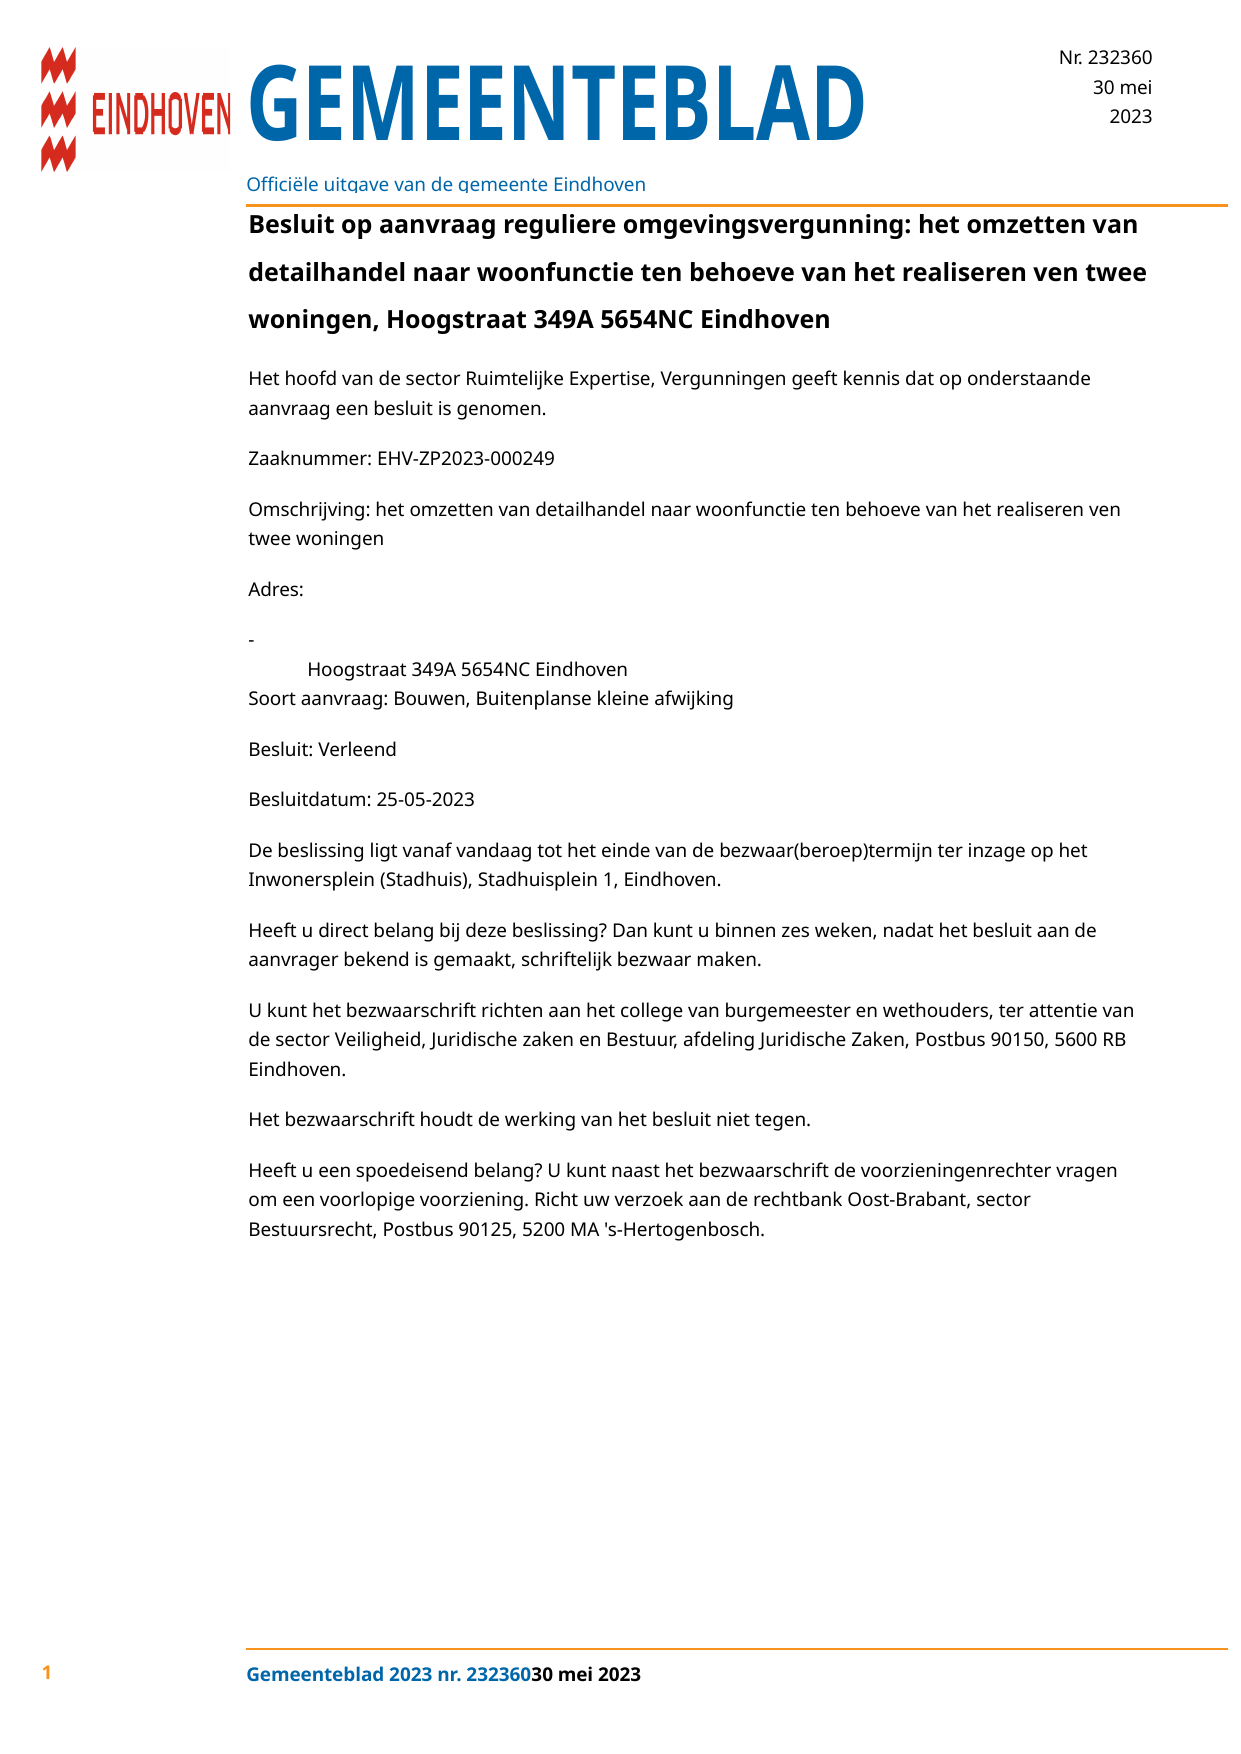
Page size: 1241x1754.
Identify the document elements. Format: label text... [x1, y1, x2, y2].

text U kunt het bezwaarschrift richten aan het college van burgemeester en wethouders, ter attentie van de sector Veiligheid, Juridische zaken en Bestuur, afdeling Juridische Zaken, Postbus 90150, 5600 RB Eindhoven. [248, 997, 1152, 1082]
text Soort aanvraag: Bouwen, Buitenplanse kleine afwijking [248, 686, 1152, 711]
text Het bezwaarschrift houdt de werking van het besluit niet tegen. [248, 1106, 1152, 1132]
text Omschrijving: het omzetten van detailhandel naar woonfunctie ten behoeve van het realiseren ven twee woningen [248, 496, 1152, 551]
text Besluit: Verleend [248, 736, 1152, 762]
text Besluitdatum: 25-05-2023 [248, 786, 1152, 812]
text Het hoofd van de sector Ruimtelijke Expertise, Vergunningen geeft kennis dat op onderstaande aanvraag een besluit is genomen. [248, 366, 1152, 421]
text Heeft u direct belang bij deze beslissing? Dan kunt u binnen zes weken, nadat het besluit aan de aanvrager bekend is gemaakt, schriftelijk bezwaar maken. [248, 917, 1152, 972]
text Adres: [248, 576, 1152, 602]
list Hoogstraat 349A 5654NC Eindhoven [248, 656, 1152, 682]
text Heeft u een spoedeisend belang? U kunt naast het bezwaarschrift de voorzieningenrechter vragen om een voorlopige voorziening. Richt uw verzoek aan de rechtbank Oost-Brabant, sector Bestuursrecht, Postbus 90125, 5200 MA 's-Hertogenbosch. [248, 1157, 1152, 1242]
picture [41, 47, 231, 172]
text Besluit op aanvraag reguliere omgevingsvergunning: het omzetten van detailhandel naar woonfunctie ten behoeve van het realiseren ven twee woningen, Hoogstraat 349A 5654NC Eindhoven [248, 207, 1152, 336]
text De beslissing ligt vanaf vandaag tot het einde van de bezwaar(beroep)termijn ter inzage op het Inwonersplein (Stadhuis), Stadhuisplein 1, Eindhoven. [248, 837, 1152, 892]
text Zaaknummer: EHV-ZP2023-000249 [248, 446, 1152, 471]
